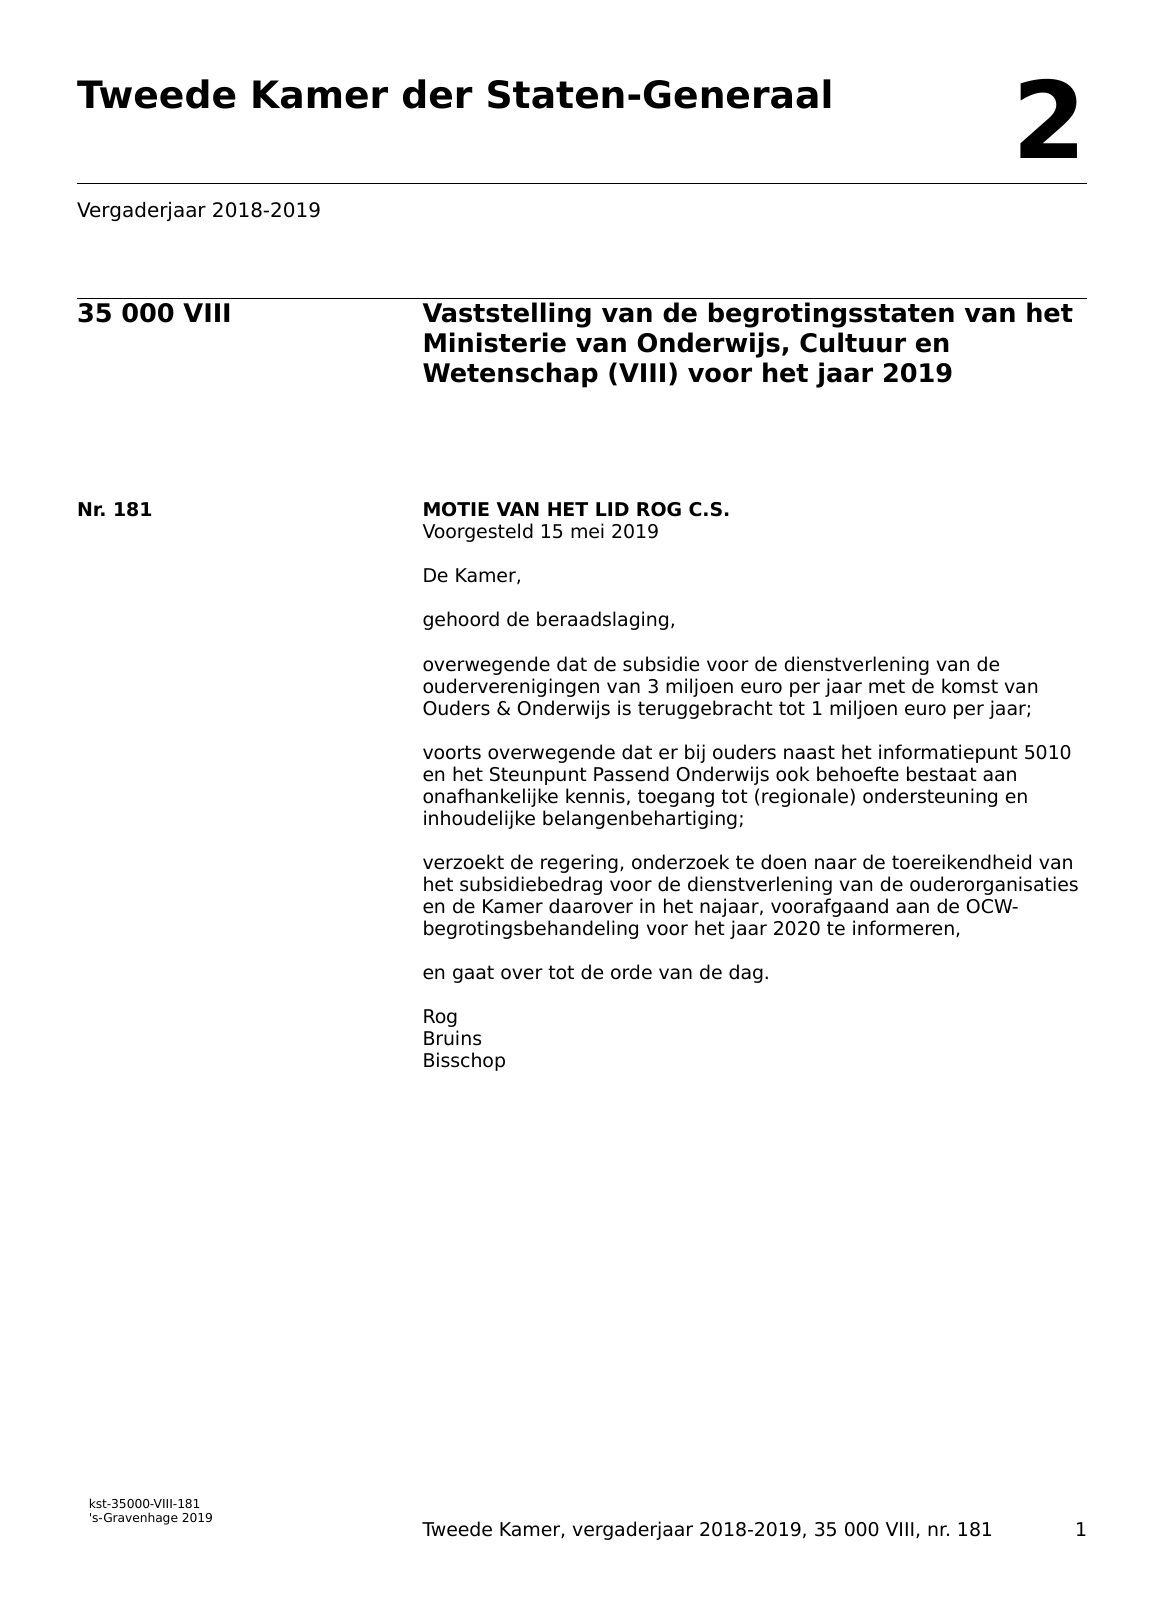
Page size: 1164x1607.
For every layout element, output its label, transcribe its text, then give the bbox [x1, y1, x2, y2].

text Bruins [422, 1028, 1087, 1050]
table_cell Vergaderjaar 2018-2019 [77, 184, 1087, 298]
text 's-Gravenhage 2019 [88, 1511, 323, 1525]
text kst-35000-VIII-181 [88, 1497, 323, 1511]
text Rog [422, 1006, 1087, 1028]
text Voorgesteld 15 mei 2019 [422, 521, 1087, 543]
text verzoekt de regering, onderzoek te doen naar de toereikendheid van het subsidiebedrag voor de dienstverlening van de ouderorganisaties en de Kamer daarover in het najaar, voorafgaand aan de OCW-begrotingsbehandeling voor het jaar 2020 te informeren, [422, 852, 1087, 940]
text voorts overwegende dat er bij ouders naast het informatiepunt 5010 en het Steunpunt Passend Onderwijs ook behoefte bestaat aan onafhankelijke kennis, toegang tot (regionale) ondersteuning en inhoudelijke belangenbehartiging; [422, 742, 1087, 829]
text gehoord de beraadslaging, [422, 609, 1087, 631]
table_header 2 [886, 59, 1087, 183]
text De Kamer, [422, 565, 1087, 587]
subtitle Nr. 181 MOTIE VAN HET LID ROG C.S. [77, 499, 1087, 521]
text en gaat over tot de orde van de dag. [422, 962, 1087, 984]
subtitle 35 000 VIII Vaststelling van de begrotingsstaten van het Ministerie van Onderwijs, Cultuur en Wetenschap (VIII) voor het jaar 2019 [77, 299, 1087, 388]
text overwegende dat de subsidie voor de dienstverlening van de ouderverenigingen van 3 miljoen euro per jaar met de komst van Ouders & Onderwijs is teruggebracht tot 1 miljoen euro per jaar; [422, 653, 1087, 719]
table_header Tweede Kamer der Staten-Generaal [77, 59, 886, 183]
text Bisschop [422, 1050, 1087, 1072]
